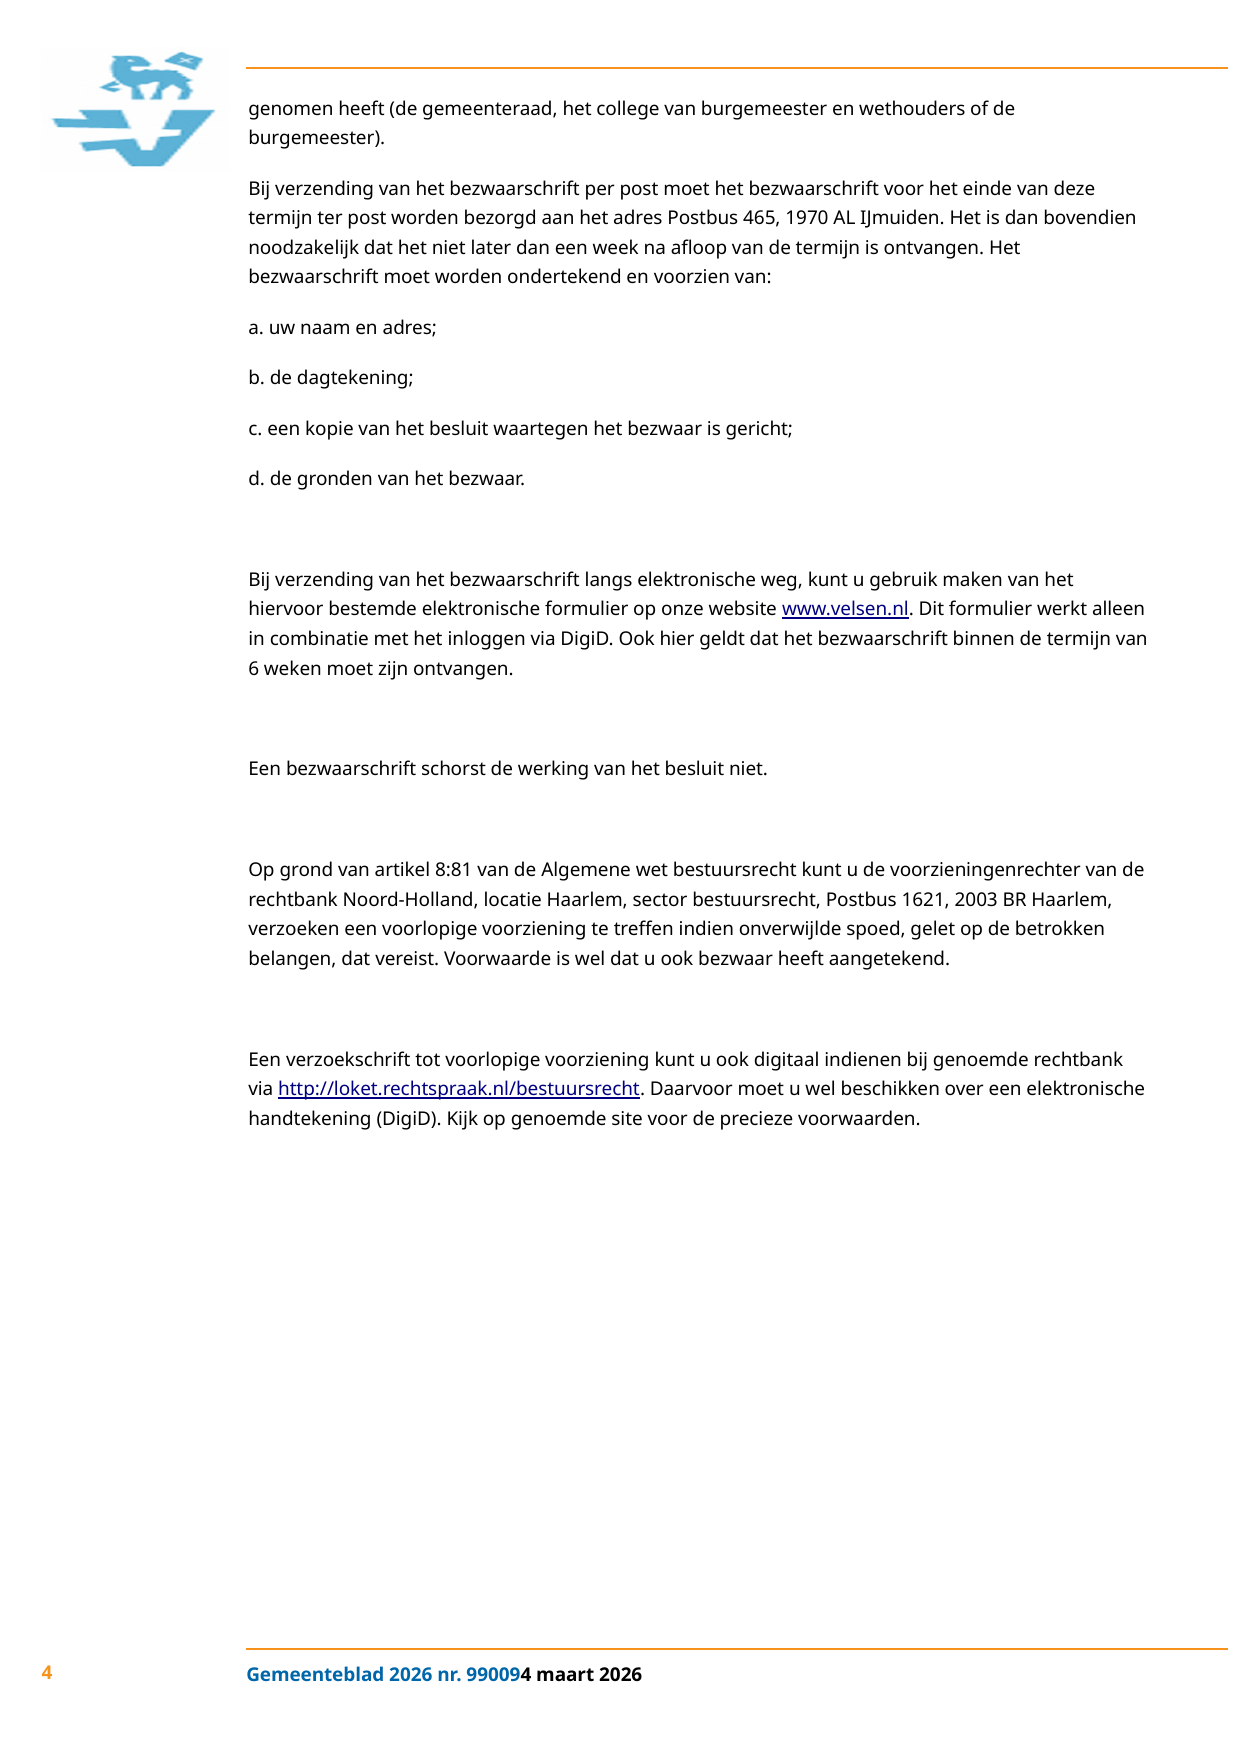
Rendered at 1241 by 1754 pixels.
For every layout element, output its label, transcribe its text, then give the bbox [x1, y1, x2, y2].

text b. de dagtekening; [248, 364, 1152, 390]
text Op grond van artikel 8:81 van de Algemene wet bestuursrecht kunt u de voorzieningenrechter van de rechtbank Noord-Holland, locatie Haarlem, sector bestuursrecht, Postbus 1621, 2003 BR Haarlem, verzoeken een voorlopige voorziening te treffen indien onverwijlde spoed, gelet op de betrokken belangen, dat vereist. Voorwaarde is wel dat u ook bezwaar heeft aangetekend. [248, 856, 1152, 971]
text d. de gronden van het bezwaar. [248, 465, 1152, 491]
text c. een kopie van het besluit waartegen het bezwaar is gericht; [248, 415, 1152, 441]
text Bij verzending van het bezwaarschrift per post moet het bezwaarschrift voor het einde van deze termijn ter post worden bezorgd aan het adres Postbus 465, 1970 AL IJmuiden. Het is dan bovendien noodzakelijk dat het niet later dan een week na afloop van de termijn is ontvangen. Het bezwaarschrift moet worden ondertekend en voorzien van: [248, 175, 1152, 289]
text a. uw naam en adres; [248, 314, 1152, 340]
text Bij verzending van het bezwaarschrift langs elektronische weg, kunt u gebruik maken van het hiervoor bestemde elektronische formulier op onze website www.velsen.nl. Dit formulier werkt alleen in combinatie met het inloggen via DigiD. Ook hier geldt dat het bezwaarschrift binnen de termijn van 6 weken moet zijn ontvangen. [248, 566, 1152, 681]
text genomen heeft (de gemeenteraad, het college van burgemeester en wethouders of de burgemeester). [248, 95, 1152, 150]
picture [41, 47, 231, 172]
text Een bezwaarschrift schorst de werking van het besluit niet. [248, 756, 1152, 781]
text Een verzoekschrift tot voorlopige voorziening kunt u ook digitaal indienen bij genoemde rechtbank via http://loket.rechtspraak.nl/bestuursrecht. Daarvoor moet u wel beschikken over een elektronische handtekening (DigiD). Kijk op genoemde site voor de precieze voorwaarden. [248, 1046, 1152, 1131]
